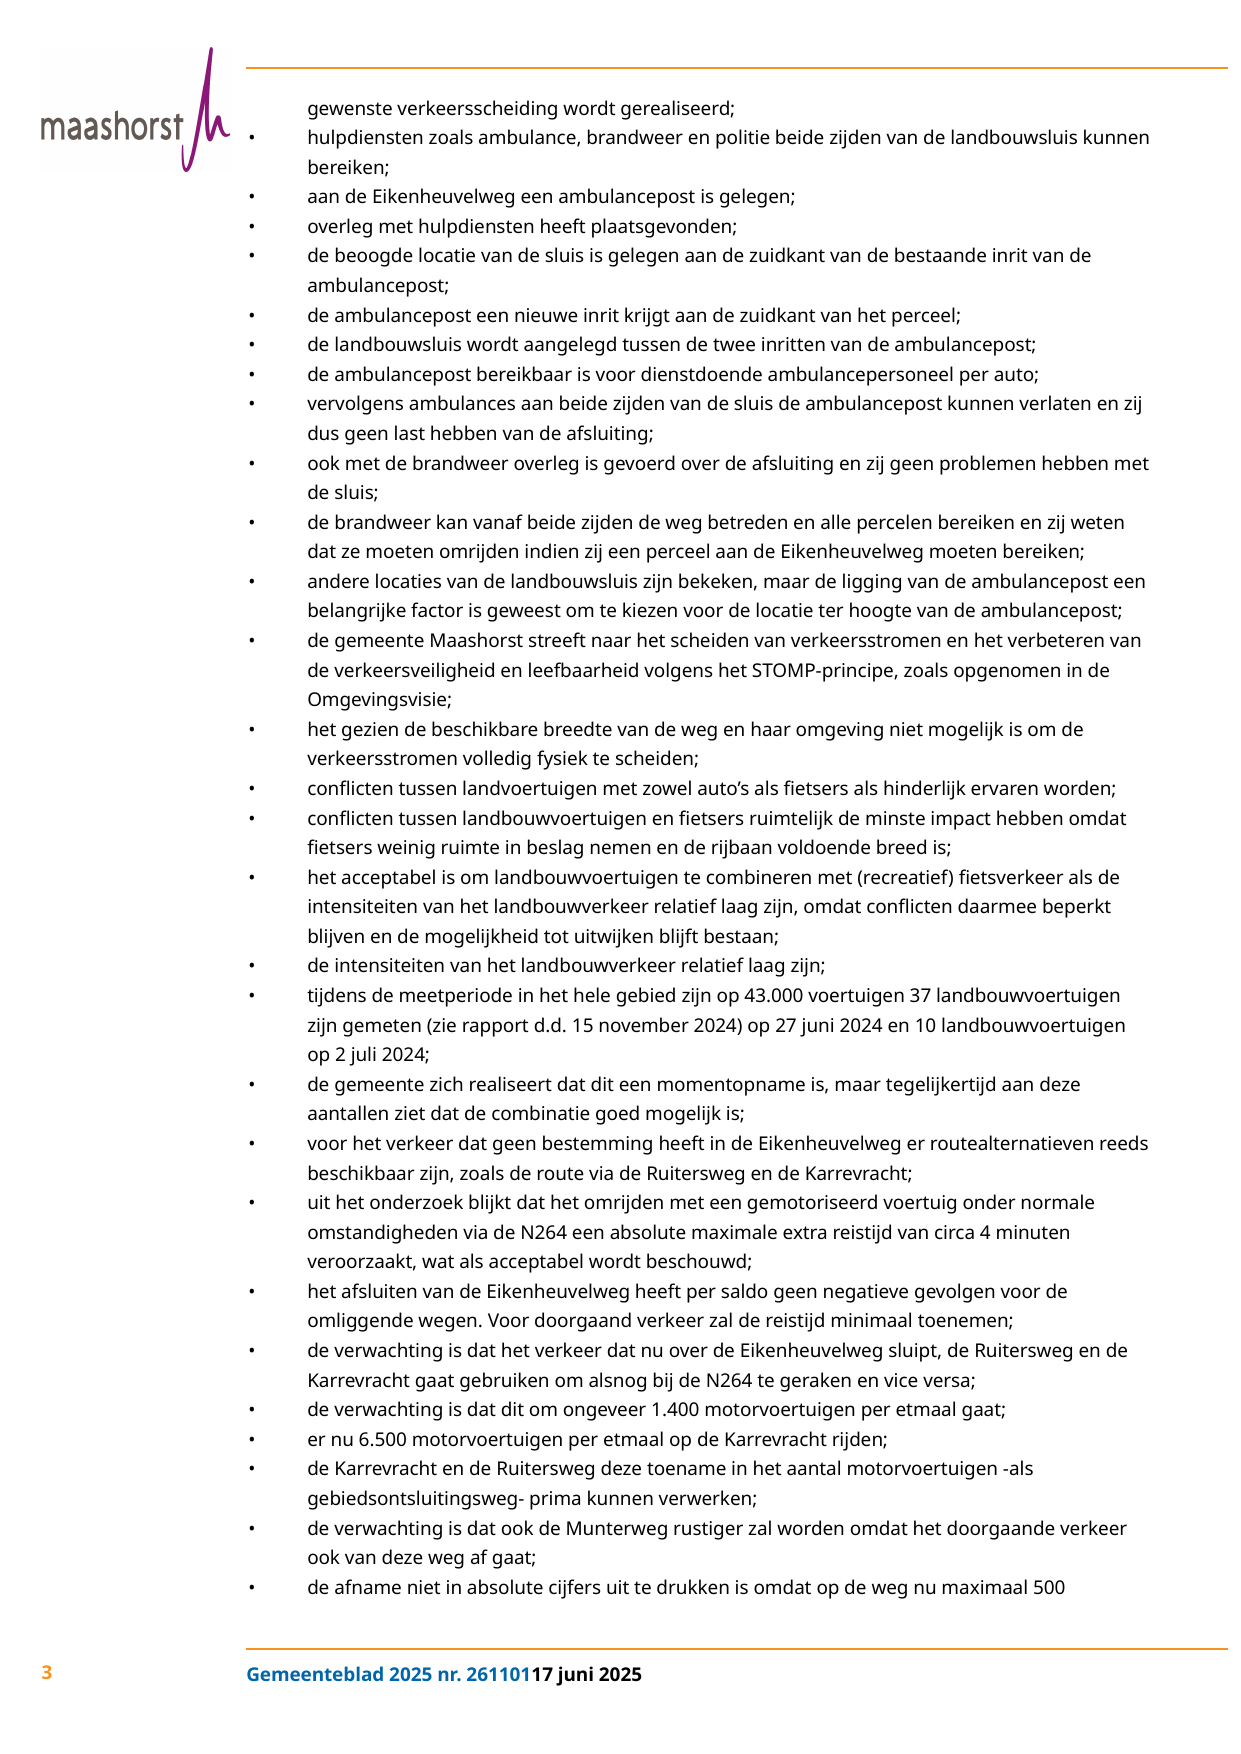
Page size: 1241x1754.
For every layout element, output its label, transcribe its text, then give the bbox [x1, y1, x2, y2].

list de Karrevracht en de Ruitersweg deze toename in het aantal motorvoertuigen -als gebiedsontsluitingsweg- prima kunnen verwerken; [248, 1456, 1152, 1511]
list conflicten tussen landbouwvoertuigen en fietsers ruimtelijk de minste impact hebben omdat fietsers weinig ruimte in beslag nemen en de rijbaan voldoende breed is; [248, 805, 1152, 860]
list hulpdiensten zoals ambulance, brandweer en politie beide zijden van de landbouwsluis kunnen bereiken; [248, 124, 1152, 180]
list de verwachting is dat het verkeer dat nu over de Eikenheuvelweg sluipt, de Ruitersweg en de Karrevracht gaat gebruiken om alsnog bij de N264 te geraken en vice versa; [248, 1337, 1152, 1393]
list de intensiteiten van het landbouwverkeer relatief laag zijn; [248, 953, 1152, 978]
list de ambulancepost bereikbaar is voor dienstdoende ambulancepersoneel per auto; [248, 361, 1152, 387]
list de beoogde locatie van de sluis is gelegen aan de zuidkant van de bestaande inrit van de ambulancepost; [248, 243, 1152, 298]
list de gemeente zich realiseert dat dit een momentopname is, maar tegelijkertijd aan deze aantallen ziet dat de combinatie goed mogelijk is; [248, 1071, 1152, 1126]
list het afsluiten van de Eikenheuvelweg heeft per saldo geen negatieve gevolgen voor de omliggende wegen. Voor doorgaand verkeer zal de reistijd minimaal toenemen; [248, 1278, 1152, 1333]
list tijdens de meetperiode in het hele gebied zijn op 43.000 voertuigen 37 landbouwvoertuigen zijn gemeten (zie rapport d.d. 15 november 2024) op 27 juni 2024 en 10 landbouwvoertuigen op 2 juli 2024; [248, 982, 1152, 1067]
list de verwachting is dat dit om ongeveer 1.400 motorvoertuigen per etmaal gaat; [248, 1396, 1152, 1422]
list vervolgens ambulances aan beide zijden van de sluis de ambulancepost kunnen verlaten en zij dus geen last hebben van de afsluiting; [248, 391, 1152, 446]
list de gemeente Maashorst streeft naar het scheiden van verkeersstromen en het verbeteren van de verkeersveiligheid en leefbaarheid volgens het STOMP-principe, zoals opgenomen in de Omgevingsvisie; [248, 627, 1152, 712]
list conflicten tussen landvoertuigen met zowel auto’s als fietsers als hinderlijk ervaren worden; [248, 775, 1152, 801]
list voor het verkeer dat geen bestemming heeft in de Eikenheuvelweg er routealternatieven reeds beschikbaar zijn, zoals de route via de Ruitersweg en de Karrevracht; [248, 1130, 1152, 1186]
list aan de Eikenheuvelweg een ambulancepost is gelegen; [248, 183, 1152, 209]
list er nu 6.500 motorvoertuigen per etmaal op de Karrevracht rijden; [248, 1426, 1152, 1452]
list de landbouwsluis wordt aangelegd tussen de twee inritten van de ambulancepost; [248, 331, 1152, 357]
list de afname niet in absolute cijfers uit te drukken is omdat op de weg nu maximaal 500 [248, 1574, 1152, 1600]
list de verwachting is dat ook de Munterweg rustiger zal worden omdat het doorgaande verkeer ook van deze weg af gaat; [248, 1515, 1152, 1570]
picture [41, 47, 231, 172]
list het gezien de beschikbare breedte van de weg en haar omgeving niet mogelijk is om de verkeersstromen volledig fysiek te scheiden; [248, 716, 1152, 771]
list andere locaties van de landbouwsluis zijn bekeken, maar de ligging van de ambulancepost een belangrijke factor is geweest om te kiezen voor de locatie ter hoogte van de ambulancepost; [248, 568, 1152, 623]
list ook met de brandweer overleg is gevoerd over de afsluiting en zij geen problemen hebben met de sluis; [248, 450, 1152, 505]
list de ambulancepost een nieuwe inrit krijgt aan de zuidkant van het perceel; [248, 302, 1152, 328]
list overleg met hulpdiensten heeft plaatsgevonden; [248, 213, 1152, 239]
list gewenste verkeersscheiding wordt gerealiseerd; [248, 95, 1152, 121]
list het acceptabel is om landbouwvoertuigen te combineren met (recreatief) fietsverkeer als de intensiteiten van het landbouwverkeer relatief laag zijn, omdat conflicten daarmee beperkt blijven en de mogelijkheid tot uitwijken blijft bestaan; [248, 864, 1152, 949]
list uit het onderzoek blijkt dat het omrijden met een gemotoriseerd voertuig onder normale omstandigheden via de N264 een absolute maximale extra reistijd van circa 4 minuten veroorzaakt, wat als acceptabel wordt beschouwd; [248, 1189, 1152, 1274]
list de brandweer kan vanaf beide zijden de weg betreden en alle percelen bereiken en zij weten dat ze moeten omrijden indien zij een perceel aan de Eikenheuvelweg moeten bereiken; [248, 509, 1152, 564]
